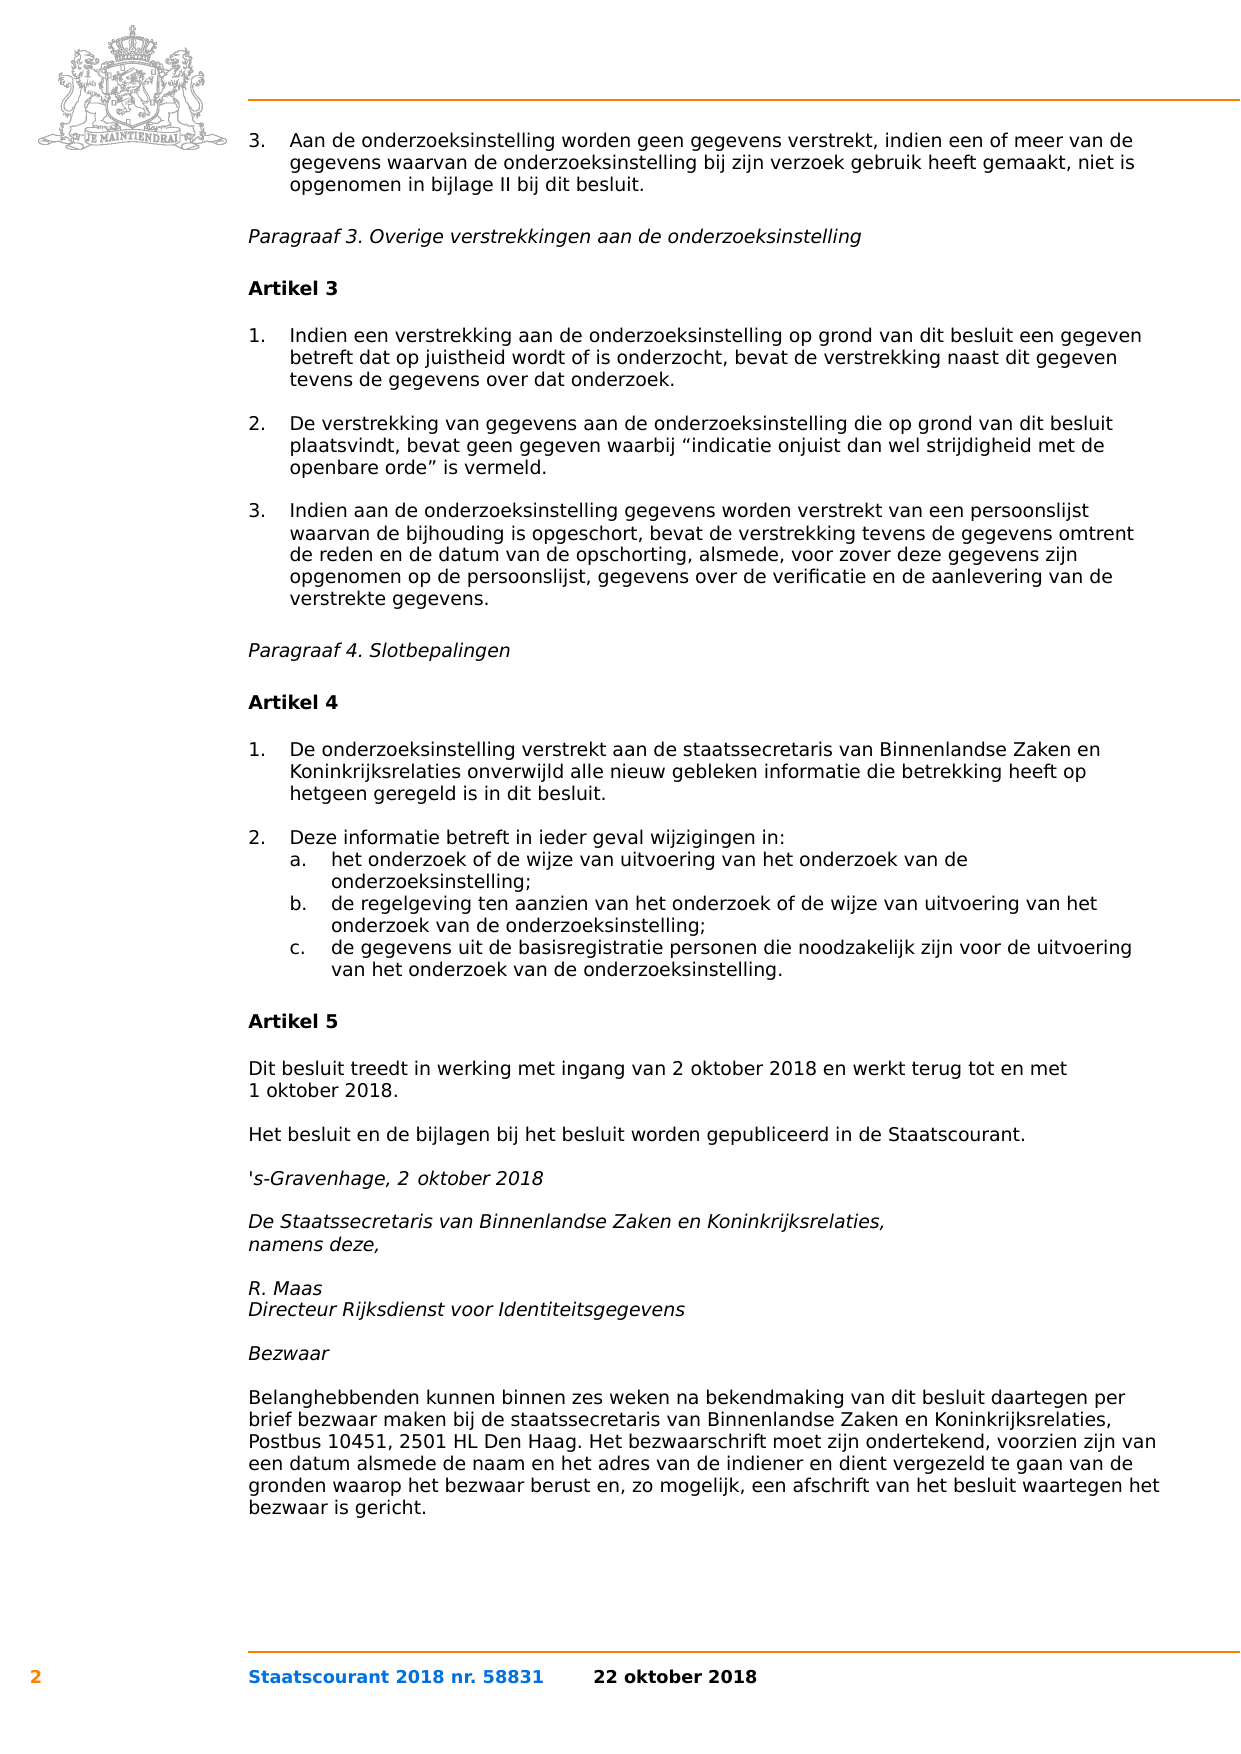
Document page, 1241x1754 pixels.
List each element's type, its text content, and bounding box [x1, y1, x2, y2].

text 2. Deze informatie betreft in ieder geval wijzigingen in: [248, 827, 1163, 849]
text 's-Gravenhage, 2 oktober 2018 [248, 1168, 1163, 1189]
text c. de gegevens uit de basisregistratie personen die noodzakelijk zijn voor de uitvoering van het onderzoek van de onderzoeksinstelling. [289, 937, 1163, 981]
subtitle Artikel 5 [248, 1011, 1163, 1033]
text Het besluit en de bijlagen bij het besluit worden gepubliceerd in de Staatscourant. [248, 1124, 1163, 1146]
text Belanghebbenden kunnen binnen zes weken na bekendmaking van dit besluit daartegen per brief bezwaar maken bij de staatssecretaris van Binnenlandse Zaken en Koninkrijksrelaties, Postbus 10451, 2501 HL Den Haag. Het bezwaarschrift moet zijn ondertekend, voorzien zijn van een datum alsmede de naam en het adres van de indiener en dient vergezeld te gaan van de gronden waarop het bezwaar berust en, zo mogelijk, een afschrift van het besluit waartegen het bezwaar is gericht. [248, 1387, 1163, 1519]
text a. het onderzoek of de wijze van uitvoering van het onderzoek van de onderzoeksinstelling; [289, 849, 1163, 893]
text 1. Indien een verstrekking aan de onderzoeksinstelling op grond van dit besluit een gegeven betreft dat op juistheid wordt of is onderzocht, bevat de verstrekking naast dit gegeven tevens de gegevens over dat onderzoek. [248, 325, 1163, 391]
text 2. De verstrekking van gegevens aan de onderzoeksinstelling die op grond van dit besluit plaatsvindt, bevat geen gegeven waarbij “indicatie onjuist dan wel strijdigheid met de openbare orde” is vermeld. [248, 413, 1163, 478]
text Bezwaar [248, 1343, 1163, 1365]
picture [38, 25, 227, 150]
subtitle Artikel 3 [248, 278, 1163, 300]
text b. de regelgeving ten aanzien van het onderzoek of de wijze van uitvoering van het onderzoek van de onderzoeksinstelling; [289, 893, 1163, 937]
text Dit besluit treedt in werking met ingang van 2 oktober 2018 en werkt terug tot en met 1 oktober 2018. [248, 1058, 1163, 1102]
subtitle Paragraaf 3. Overige verstrekkingen aan de onderzoeksinstelling [248, 226, 1163, 248]
subtitle Paragraaf 4. Slotbepalingen [248, 640, 1163, 662]
text 3. Indien aan de onderzoeksinstelling gegevens worden verstrekt van een persoonslijst waarvan de bijhouding is opgeschort, bevat de verstrekking tevens de gegevens omtrent de reden en de datum van de opschorting, alsmede, voor zover deze gegevens zijn opgenomen op de persoonslijst, gegevens over de verificatie en de aanlevering van de verstrekte gegevens. [248, 500, 1163, 610]
subtitle Artikel 4 [248, 692, 1163, 714]
text De Staatssecretaris van Binnenlandse Zaken en Koninkrijksrelaties, namens deze, R. Maas Directeur Rijksdienst voor Identiteitsgegevens [248, 1211, 1163, 1321]
text 1. De onderzoeksinstelling verstrekt aan de staatssecretaris van Binnenlandse Zaken en Koninkrijksrelaties onverwijld alle nieuw gebleken informatie die betrekking heeft op hetgeen geregeld is in dit besluit. [248, 739, 1163, 805]
text 3. Aan de onderzoeksinstelling worden geen gegevens verstrekt, indien een of meer van de gegevens waarvan de onderzoeksinstelling bij zijn verzoek gebruik heeft gemaakt, niet is opgenomen in bijlage II bij dit besluit. [248, 130, 1163, 196]
